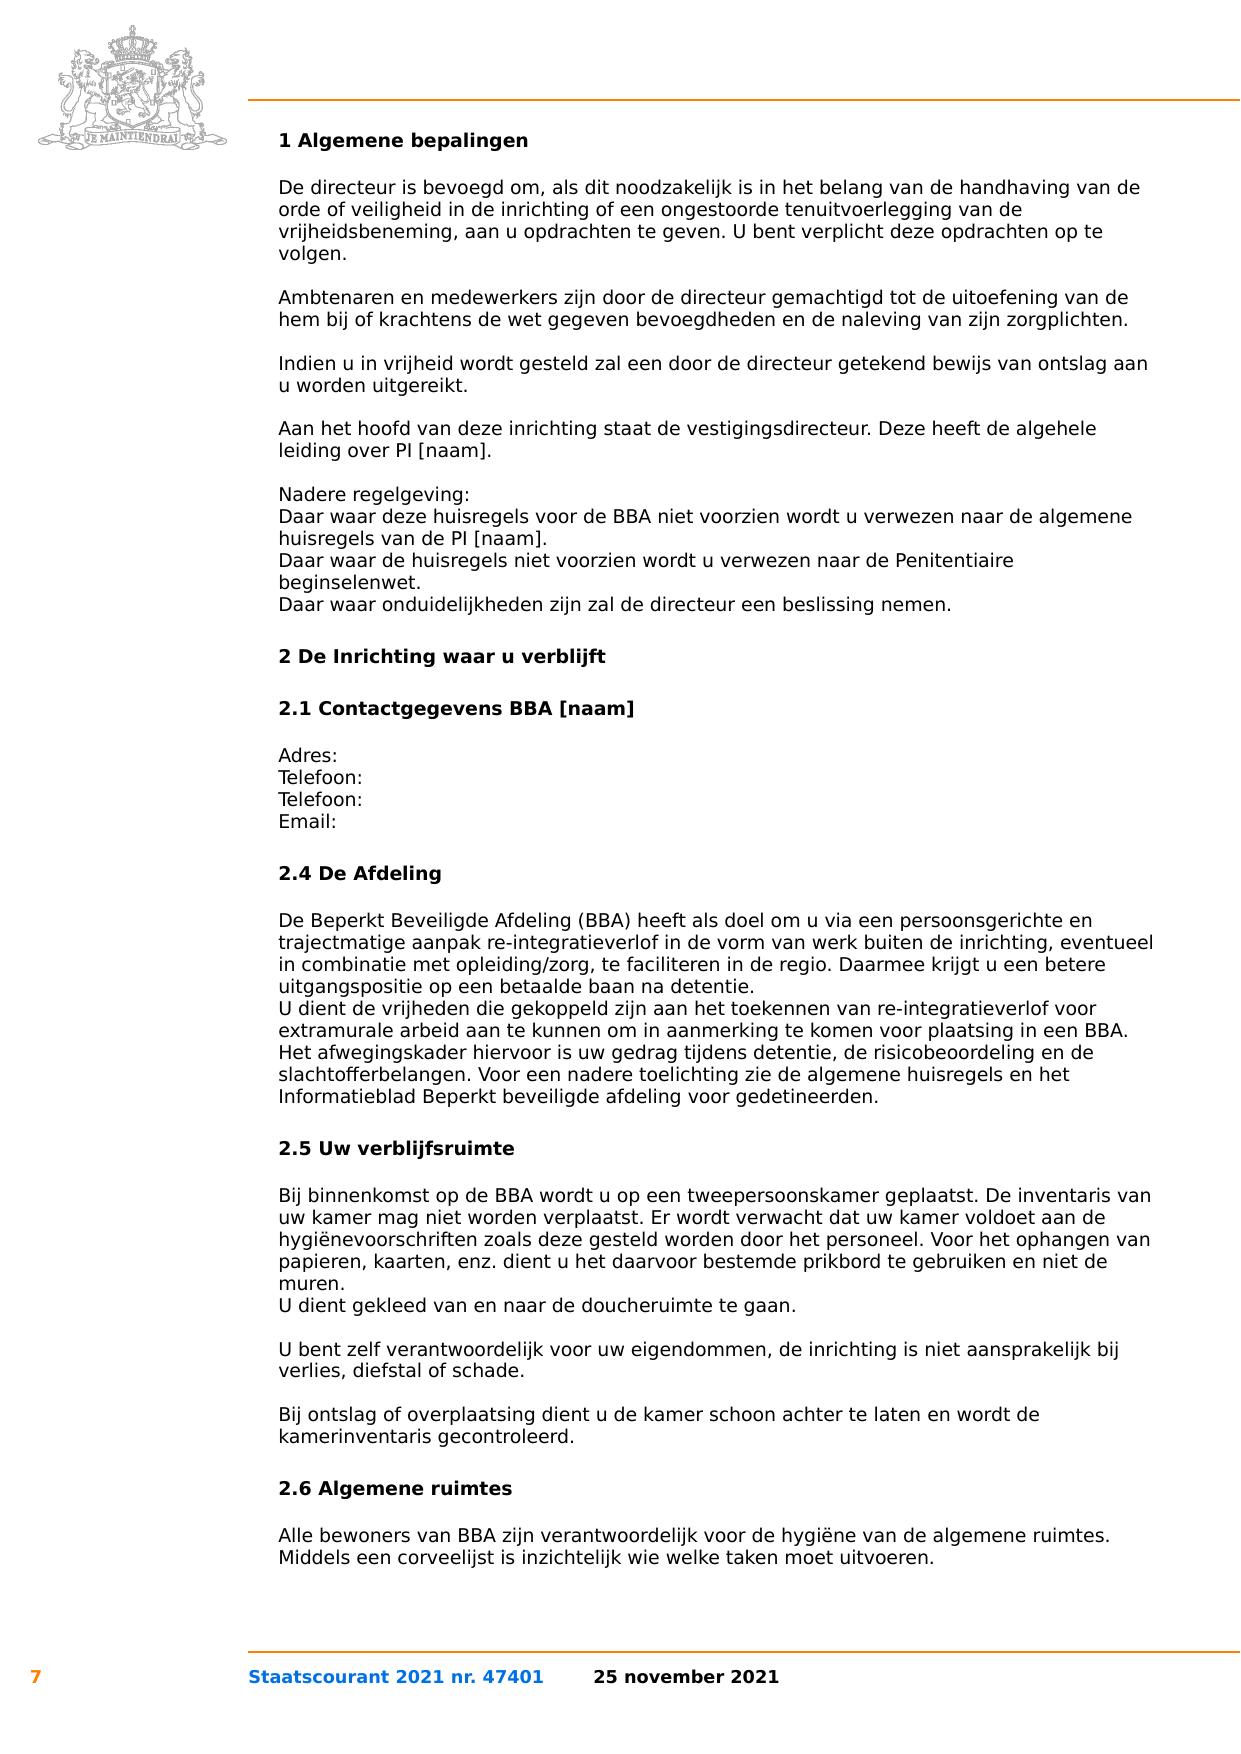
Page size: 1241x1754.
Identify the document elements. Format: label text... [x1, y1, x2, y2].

text De Beperkt Beveiligde Afdeling (BBA) heeft als doel om u via een persoonsgerichte en trajectmatige aanpak re-integratieverlof in de vorm van werk buiten de inrichting, eventueel in combinatie met opleiding/zorg, te faciliteren in de regio. Daarmee krijgt u een betere uitgangspositie op een betaalde baan na detentie. [278, 910, 1163, 998]
text Adres: [278, 745, 1163, 767]
text U dient de vrijheden die gekoppeld zijn aan het toekennen van re-integratieverlof voor extramurale arbeid aan te kunnen om in aanmerking te komen voor plaatsing in een BBA. Het afwegingskader hiervoor is uw gedrag tijdens detentie, de risicobeoordeling en de slachtofferbelangen. Voor een nadere toelichting zie de algemene huisregels en het Informatieblad Beperkt beveiligde afdeling voor gedetineerden. [278, 998, 1163, 1108]
text U dient gekleed van en naar de doucheruimte te gaan. [278, 1294, 1163, 1317]
text Nadere regelgeving: [278, 484, 1163, 506]
text Bij ontslag of overplaatsing dient u de kamer schoon achter te laten en wordt de kamerinventaris gecontroleerd. [278, 1404, 1163, 1448]
text Bij binnenkomst op de BBA wordt u op een tweepersoonskamer geplaatst. De inventaris van uw kamer mag niet worden verplaatst. Er wordt verwacht dat uw kamer voldoet aan de hygiënevoorschriften zoals deze gesteld worden door het personeel. Voor het ophangen van papieren, kaarten, enz. dient u het daarvoor bestemde prikbord te gebruiken en niet de muren. [278, 1185, 1163, 1294]
text Daar waar de huisregels niet voorzien wordt u verwezen naar de Penitentiaire beginselenwet. [278, 550, 1163, 594]
subtitle 1 Algemene bepalingen [278, 130, 1163, 152]
subtitle 2.1 Contactgegevens BBA [naam] [278, 698, 1163, 720]
text U bent zelf verantwoordelijk voor uw eigendommen, de inrichting is niet aansprakelijk bij verlies, diefstal of schade. [278, 1338, 1163, 1382]
text Aan het hoofd van deze inrichting staat de vestigingsdirecteur. Deze heeft de algehele leiding over PI [naam]. [278, 418, 1163, 462]
subtitle 2.6 Algemene ruimtes [278, 1478, 1163, 1500]
text Daar waar onduidelijkheden zijn zal de directeur een beslissing nemen. [278, 594, 1163, 616]
text Alle bewoners van BBA zijn verantwoordelijk voor de hygiëne van de algemene ruimtes. Middels een corveelijst is inzichtelijk wie welke taken moet uitvoeren. [278, 1525, 1163, 1569]
text Telefoon: [278, 789, 1163, 811]
text Ambtenaren en medewerkers zijn door de directeur gemachtigd tot de uitoefening van de hem bij of krachtens de wet gegeven bevoegdheden en de naleving van zijn zorgplichten. [278, 287, 1163, 331]
text Telefoon: [278, 767, 1163, 789]
text Daar waar deze huisregels voor de BBA niet voorzien wordt u verwezen naar de algemene huisregels van de PI [naam]. [278, 506, 1163, 550]
text De directeur is bevoegd om, als dit noodzakelijk is in het belang van de handhaving van de orde of veiligheid in de inrichting of een ongestoorde tenuitvoerlegging van de vrijheidsbeneming, aan u opdrachten te geven. U bent verplicht deze opdrachten op te volgen. [278, 177, 1163, 265]
text Email: [278, 811, 1163, 833]
subtitle 2.5 Uw verblijfsruimte [278, 1138, 1163, 1160]
text Indien u in vrijheid wordt gesteld zal een door de directeur getekend bewijs van ontslag aan u worden uitgereikt. [278, 352, 1163, 396]
picture [38, 25, 227, 150]
subtitle 2.4 De Afdeling [278, 863, 1163, 885]
subtitle 2 De Inrichting waar u verblijft [278, 646, 1163, 668]
